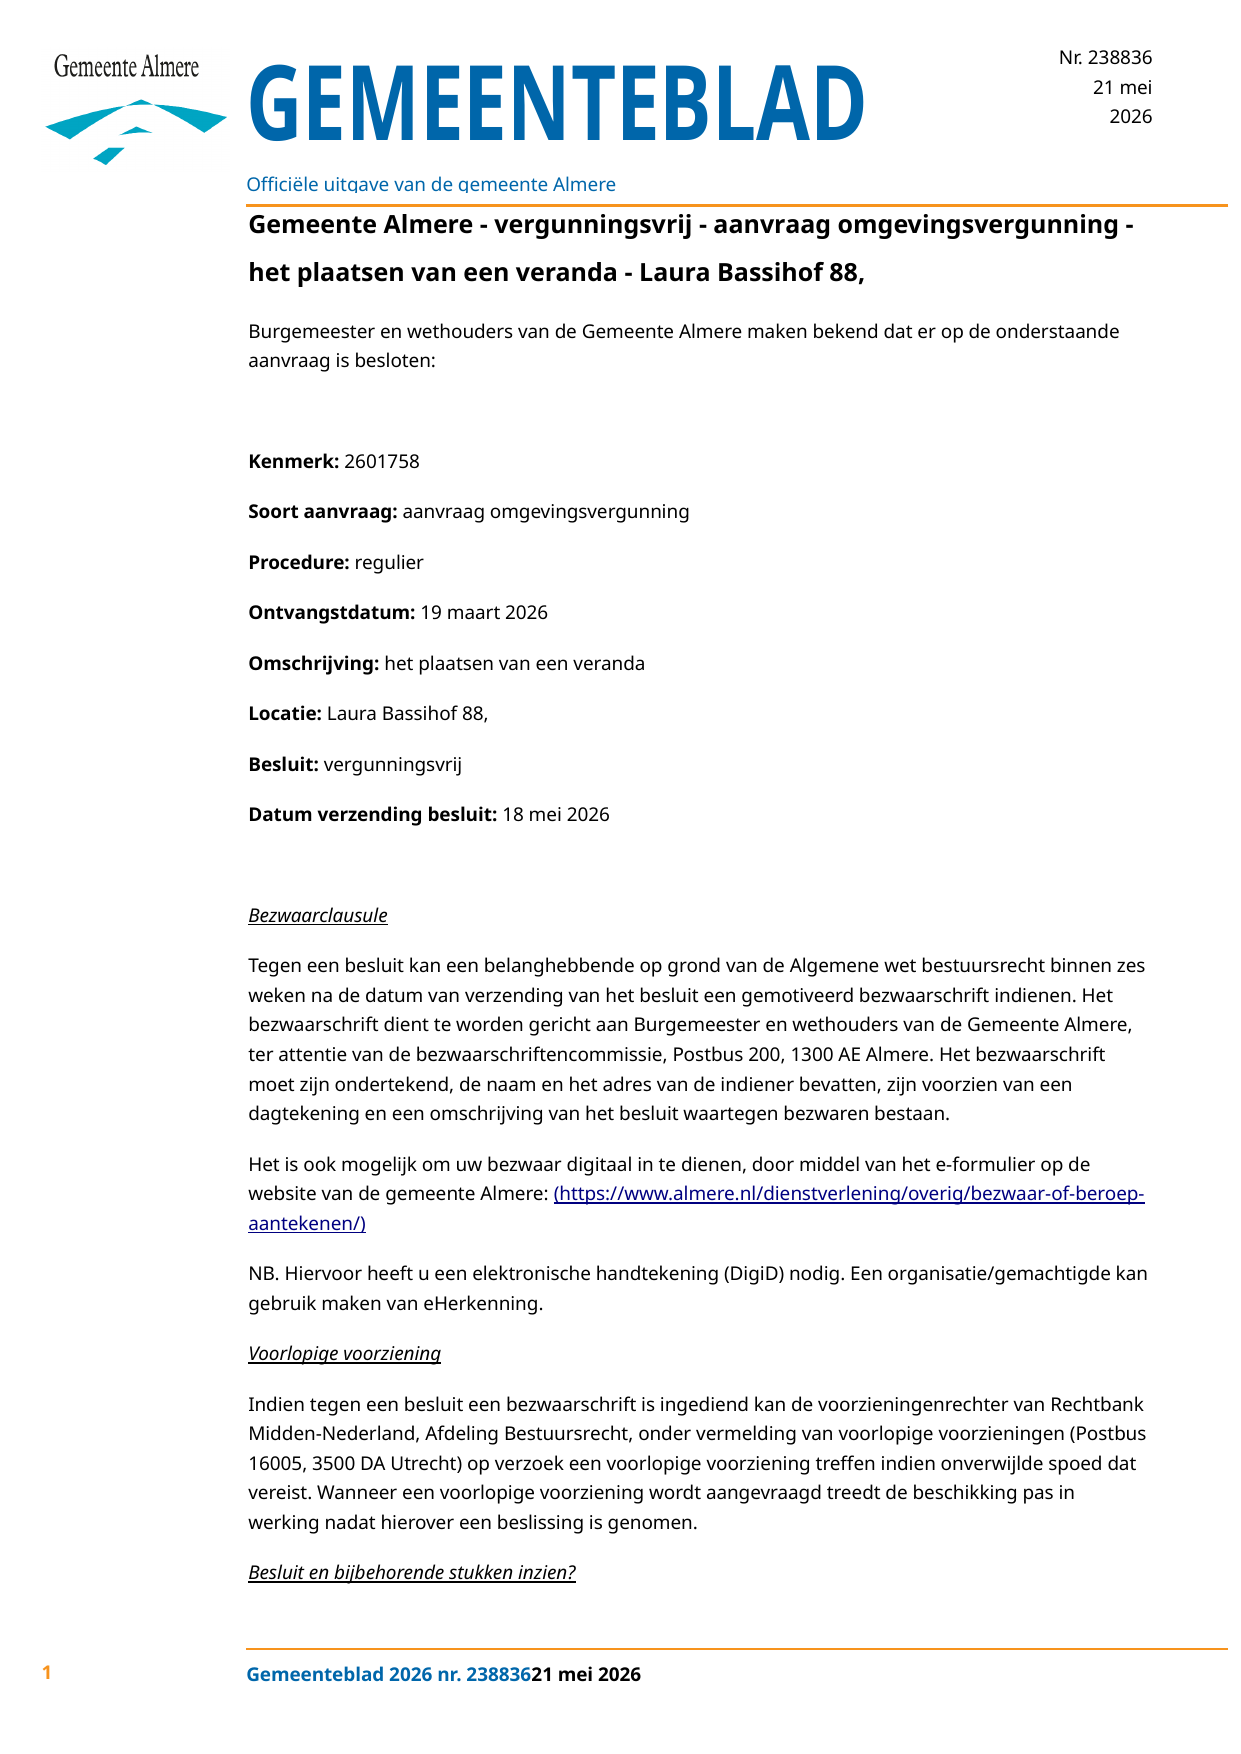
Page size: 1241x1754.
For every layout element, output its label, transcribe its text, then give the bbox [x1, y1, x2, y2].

text Soort aanvraag: aanvraag omgevingsvergunning [248, 499, 1152, 524]
text Datum verzending besluit: 18 mei 2026 [248, 801, 1152, 827]
text Besluit en bijbehorende stukken inzien? [248, 1559, 1152, 1585]
text Omschrijving: het plaatsen van een veranda [248, 650, 1152, 676]
text Voorlopige voorziening [248, 1340, 1152, 1366]
text Bezwaarclausule [248, 902, 1152, 928]
text Procedure: regulier [248, 549, 1152, 575]
text Burgemeester en wethouders van de Gemeente Almere maken bekend dat er op de onderstaande aanvraag is besloten: [248, 318, 1152, 373]
text Ontvangstdatum: 19 maart 2026 [248, 599, 1152, 625]
text Tegen een besluit kan een belanghebbende op grond van de Algemene wet bestuursrecht binnen zes weken na de datum van verzending van het besluit een gemotiveerd bezwaarschrift indienen. Het bezwaarschrift dient te worden gericht aan Burgemeester en wethouders van de Gemeente Almere, ter attentie van de bezwaarschriftencommissie, Postbus 200, 1300 AE Almere. Het bezwaarschrift moet zijn ondertekend, de naam en het adres van de indiener bevatten, zijn voorzien van een dagtekening en een omschrijving van het besluit waartegen bezwaren bestaan. [248, 952, 1152, 1126]
text Het is ook mogelijk om uw bezwaar digitaal in te dienen, door middel van het e-formulier op de website van de gemeente Almere: (https://www.almere.nl/dienstverlening/overig/bezwaar-of-beroep-aantekenen/) [248, 1151, 1152, 1236]
text Kenmerk: 2601758 [248, 448, 1152, 474]
picture [41, 47, 231, 172]
text Indien tegen een besluit een bezwaarschrift is ingediend kan de voorzieningenrechter van Rechtbank Midden-Nederland, Afdeling Bestuursrecht, onder vermelding van voorlopige voorzieningen (Postbus 16005, 3500 DA Utrecht) op verzoek een voorlopige voorziening treffen indien onverwijlde spoed dat vereist. Wanneer een voorlopige voorziening wordt aangevraagd treedt de beschikking pas in werking nadat hierover een beslissing is genomen. [248, 1391, 1152, 1535]
text NB. Hiervoor heeft u een elektronische handtekening (DigiD) nodig. Een organisatie/gemachtigde kan gebruik maken van eHerkenning. [248, 1260, 1152, 1316]
text Gemeente Almere - vergunningsvrij - aanvraag omgevingsvergunning - het plaatsen van een veranda - Laura Bassihof 88, [248, 207, 1152, 288]
text Locatie: Laura Bassihof 88, [248, 700, 1152, 726]
text Besluit: vergunningsvrij [248, 751, 1152, 777]
